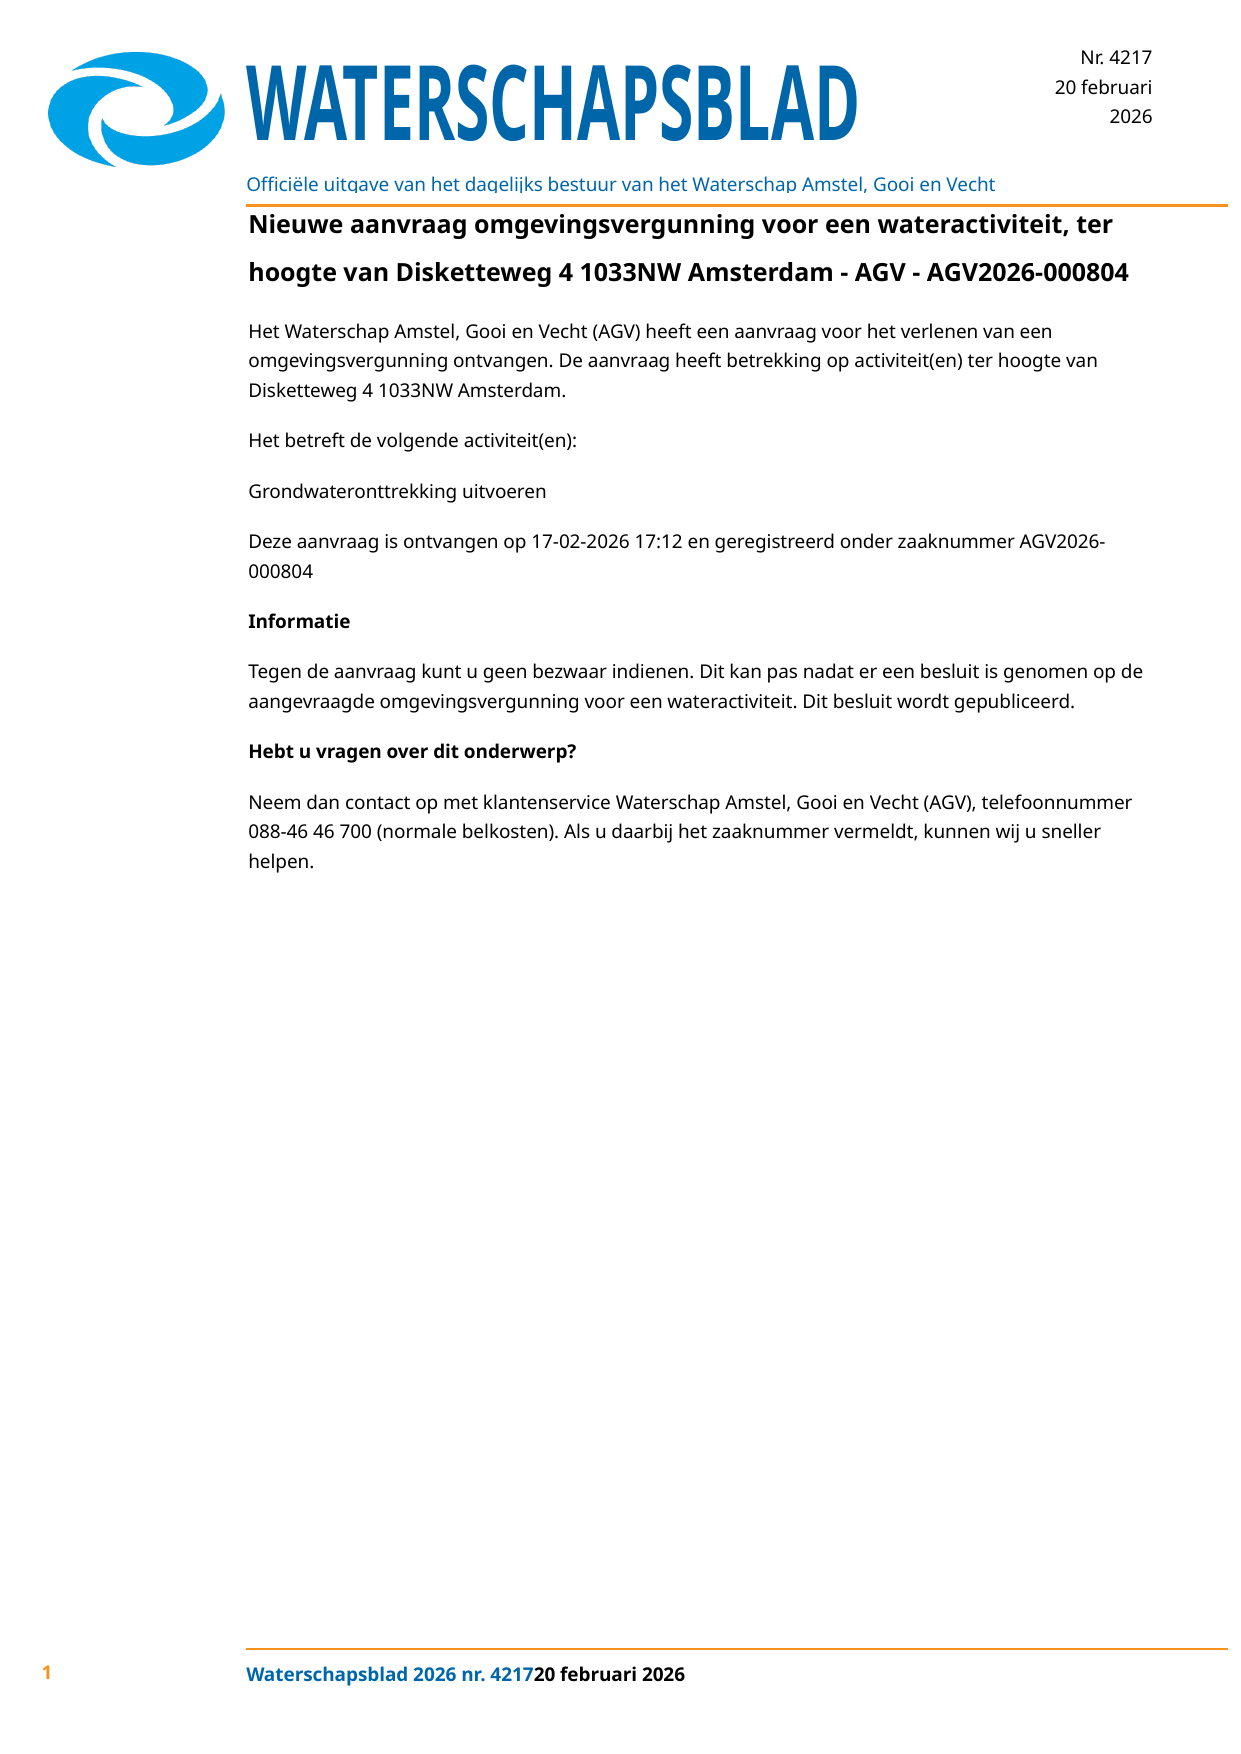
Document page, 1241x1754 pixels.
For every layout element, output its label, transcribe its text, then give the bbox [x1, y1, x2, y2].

text Neem dan contact op met klantenservice Waterschap Amstel, Gooi en Vecht (AGV), telefoonnummer 088-46 46 700 (normale belkosten). Als u daarbij het zaaknummer vermeldt, kunnen wij u sneller helpen. [248, 789, 1152, 874]
text Het Waterschap Amstel, Gooi en Vecht (AGV) heeft een aanvraag voor het verlenen van een omgevingsvergunning ontvangen. De aanvraag heeft betrekking op activiteit(en) ter hoogte van Disketteweg 4 1033NW Amsterdam. [248, 318, 1152, 403]
text Informatie [248, 608, 1152, 634]
text Deze aanvraag is ontvangen op 17-02-2026 17:12 en geregistreerd onder zaaknummer AGV2026-000804 [248, 528, 1152, 584]
text Het betreft de volgende activiteit(en): [248, 427, 1152, 453]
text Tegen de aanvraag kunt u geen bezwaar indienen. Dit kan pas nadat er een besluit is genomen op de aangevraagde omgevingsvergunning voor een wateractiviteit. Dit besluit wordt gepubliceerd. [248, 659, 1152, 714]
text Nieuwe aanvraag omgevingsvergunning voor een wateractiviteit, ter hoogte van Disketteweg 4 1033NW Amsterdam - AGV - AGV2026-000804 [248, 207, 1152, 288]
text Hebt u vragen over dit onderwerp? [248, 739, 1152, 764]
picture [41, 47, 231, 172]
text Grondwateronttrekking uitvoeren [248, 478, 1152, 504]
